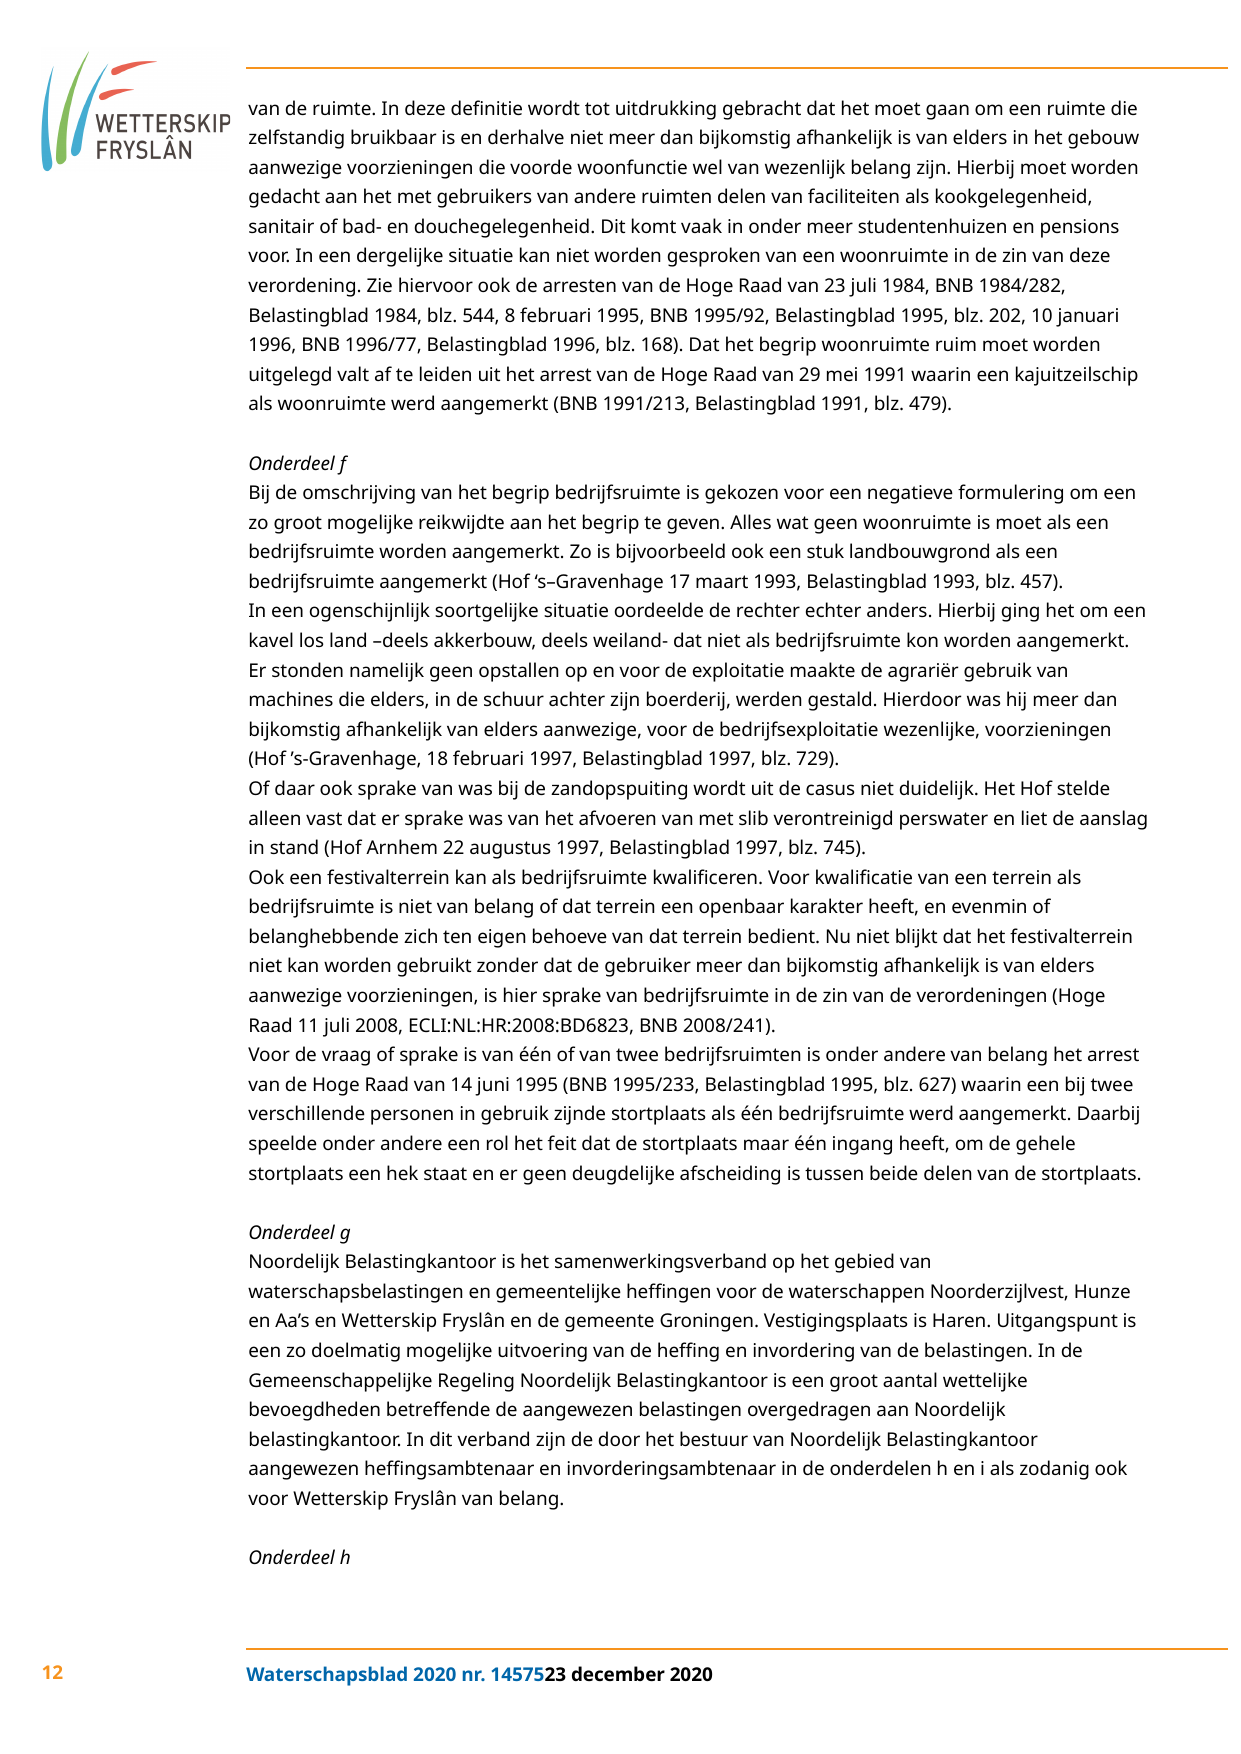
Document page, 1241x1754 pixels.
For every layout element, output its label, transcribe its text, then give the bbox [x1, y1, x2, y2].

picture [41, 47, 231, 172]
text Onderdeel f [248, 450, 1152, 476]
text Onderdeel h [248, 1544, 1152, 1570]
text In een ogenschijnlijk soortgelijke situatie oordeelde de rechter echter anders. Hierbij ging het om een kavel los land –deels akkerbouw, deels weiland- dat niet als bedrijfsruimte kon worden aangemerkt. Er stonden namelijk geen opstallen op en voor de exploitatie maakte de agrariër gebruik van machines die elders, in de schuur achter zijn boerderij, werden gestald. Hierdoor was hij meer dan bijkomstig afhankelijk van elders aanwezige, voor de bedrijfsexploitatie wezenlijke, voorzieningen (Hof ’s-Gravenhage, 18 februari 1997, Belastingblad 1997, blz. 729). [248, 598, 1152, 771]
text Of daar ook sprake van was bij de zandopspuiting wordt uit de casus niet duidelijk. Het Hof stelde alleen vast dat er sprake was van het afvoeren van met slib verontreinigd perswater en liet de aanslag in stand (Hof Arnhem 22 augustus 1997, Belastingblad 1997, blz. 745). [248, 775, 1152, 860]
text Onderdeel g [248, 1219, 1152, 1245]
text Bij de omschrijving van het begrip bedrijfsruimte is gekozen voor een negatieve formulering om een zo groot mogelijke reikwijdte aan het begrip te geven. Alles wat geen woonruimte is moet als een bedrijfsruimte worden aangemerkt. Zo is bijvoorbeeld ook een stuk landbouwgrond als een bedrijfsruimte aangemerkt (Hof ‘s–Gravenhage 17 maart 1993, Belastingblad 1993, blz. 457). [248, 479, 1152, 594]
text Noordelijk Belastingkantoor is het samenwerkingsverband op het gebied van waterschapsbelastingen en gemeentelijke heffingen voor de waterschappen Noorderzijlvest, Hunze en Aa’s en Wetterskip Fryslân en de gemeente Groningen. Vestigingsplaats is Haren. Uitgangspunt is een zo doelmatig mogelijke uitvoering van de heffing en invordering van de belastingen. In de Gemeenschappelijke Regeling Noordelijk Belastingkantoor is een groot aantal wettelijke bevoegdheden betreffende de aangewezen belastingen overgedragen aan Noordelijk belastingkantoor. In dit verband zijn de door het bestuur van Noordelijk Belastingkantoor aangewezen heffingsambtenaar en invorderingsambtenaar in de onderdelen h en i als zodanig ook voor Wetterskip Fryslân van belang. [248, 1248, 1152, 1511]
text Voor de vraag of sprake is van één of van twee bedrijfsruimten is onder andere van belang het arrest van de Hoge Raad van 14 juni 1995 (BNB 1995/233, Belastingblad 1995, blz. 627) waarin een bij twee verschillende personen in gebruik zijnde stortplaats als één bedrijfsruimte werd aangemerkt. Daarbij speelde onder andere een rol het feit dat de stortplaats maar één ingang heeft, om de gehele stortplaats een hek staat en er geen deugdelijke afscheiding is tussen beide delen van de stortplaats. [248, 1041, 1152, 1186]
text Ook een festivalterrein kan als bedrijfsruimte kwalificeren. Voor kwalificatie van een terrein als bedrijfsruimte is niet van belang of dat terrein een openbaar karakter heeft, en evenmin of belanghebbende zich ten eigen behoeve van dat terrein bedient. Nu niet blijkt dat het festivalterrein niet kan worden gebruikt zonder dat de gebruiker meer dan bijkomstig afhankelijk is van elders aanwezige voorzieningen, is hier sprake van bedrijfsruimte in de zin van de verordeningen (Hoge Raad 11 juli 2008, ECLI:NL:HR:2008:BD6823, BNB 2008/241). [248, 864, 1152, 1038]
text van de ruimte. In deze definitie wordt tot uitdrukking gebracht dat het moet gaan om een ruimte die zelfstandig bruikbaar is en derhalve niet meer dan bijkomstig afhankelijk is van elders in het gebouw aanwezige voorzieningen die voorde woonfunctie wel van wezenlijk belang zijn. Hierbij moet worden gedacht aan het met gebruikers van andere ruimten delen van faciliteiten als kookgelegenheid, sanitair of bad- en douchegelegenheid. Dit komt vaak in onder meer studentenhuizen en pensions voor. In een dergelijke situatie kan niet worden gesproken van een woonruimte in de zin van deze verordening. Zie hiervoor ook de arresten van de Hoge Raad van 23 juli 1984, BNB 1984/282, Belastingblad 1984, blz. 544, 8 februari 1995, BNB 1995/92, Belastingblad 1995, blz. 202, 10 januari 1996, BNB 1996/77, Belastingblad 1996, blz. 168). Dat het begrip woonruimte ruim moet worden uitgelegd valt af te leiden uit het arrest van de Hoge Raad van 29 mei 1991 waarin een kajuitzeilschip als woonruimte werd aangemerkt (BNB 1991/213, Belastingblad 1991, blz. 479). [248, 95, 1152, 416]
